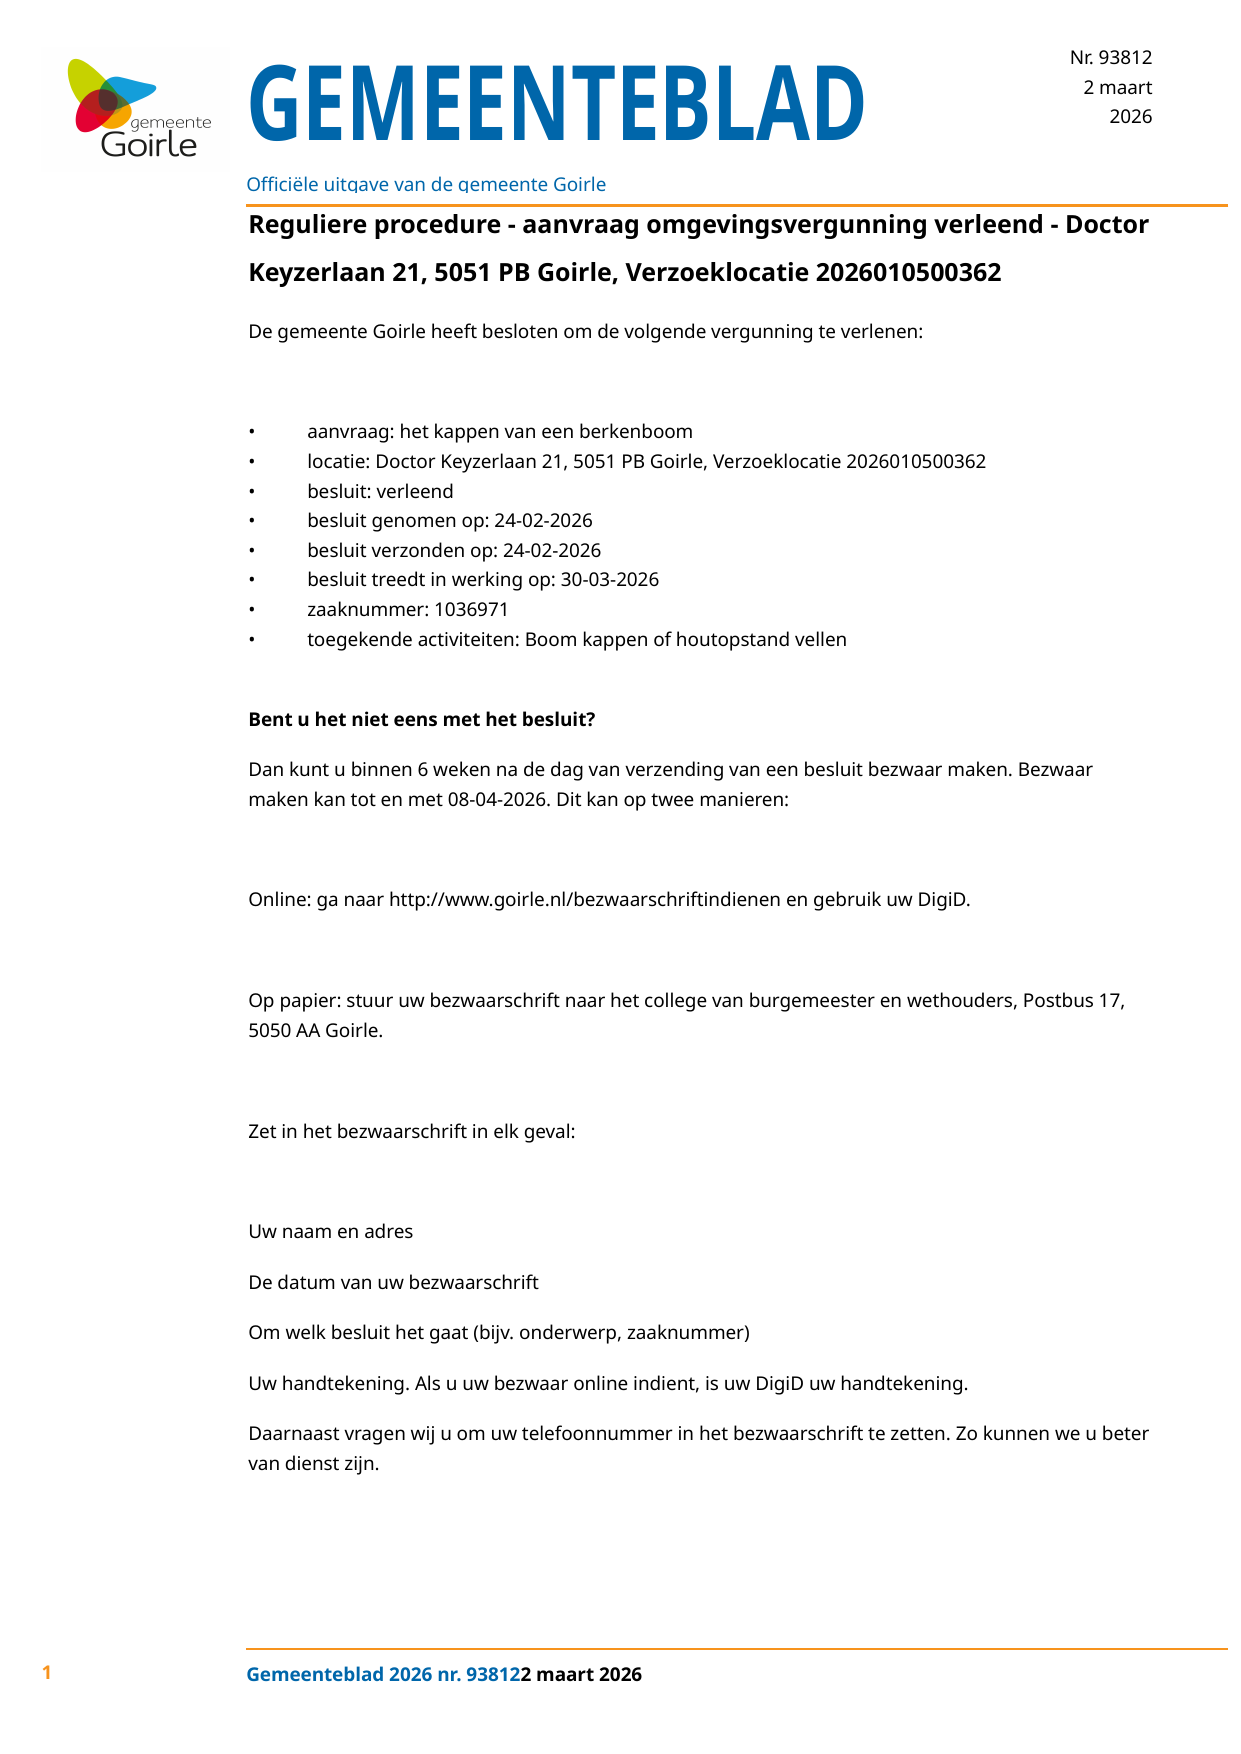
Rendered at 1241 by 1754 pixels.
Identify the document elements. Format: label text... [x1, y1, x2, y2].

text Reguliere procedure - aanvraag omgevingsvergunning verleend - Doctor Keyzerlaan 21, 5051 PB Goirle, Verzoeklocatie 2026010500362 [248, 207, 1152, 288]
list toegekende activiteiten: Boom kappen of houtopstand vellen [248, 626, 1152, 652]
picture [41, 47, 231, 172]
text De gemeente Goirle heeft besloten om de volgende vergunning te verlenen: [248, 318, 1152, 344]
text Op papier: stuur uw bezwaarschrift naar het college van burgemeester en wethouders, Postbus 17, 5050 AA Goirle. [248, 987, 1152, 1043]
text De datum van uw bezwaarschrift [248, 1269, 1152, 1295]
list besluit verzonden op: 24-02-2026 [248, 537, 1152, 563]
text Bent u het niet eens met het besluit? [248, 706, 1152, 732]
text Zet in het bezwaarschrift in elk geval: [248, 1118, 1152, 1144]
text Om welk besluit het gaat (bijv. onderwerp, zaaknummer) [248, 1319, 1152, 1345]
text Uw naam en adres [248, 1219, 1152, 1244]
text Dan kunt u binnen 6 weken na de dag van verzending van een besluit bezwaar maken. Bezwaar maken kan tot en met 08-04-2026. Dit kan op twee manieren: [248, 756, 1152, 812]
text Online: ga naar http://www.goirle.nl/bezwaarschriftindienen en gebruik uw DigiD. [248, 887, 1152, 912]
list besluit: verleend [248, 478, 1152, 504]
text Uw handtekening. Als u uw bezwaar online indient, is uw DigiD uw handtekening. [248, 1370, 1152, 1396]
list zaaknummer: 1036971 [248, 596, 1152, 622]
list besluit genomen op: 24-02-2026 [248, 507, 1152, 533]
list besluit treedt in werking op: 30-03-2026 [248, 567, 1152, 592]
list locatie: Doctor Keyzerlaan 21, 5051 PB Goirle, Verzoeklocatie 2026010500362 [248, 448, 1152, 474]
text Daarnaast vragen wij u om uw telefoonnummer in het bezwaarschrift te zetten. Zo kunnen we u beter van dienst zijn. [248, 1420, 1152, 1476]
list aanvraag: het kappen van een berkenboom [248, 419, 1152, 444]
